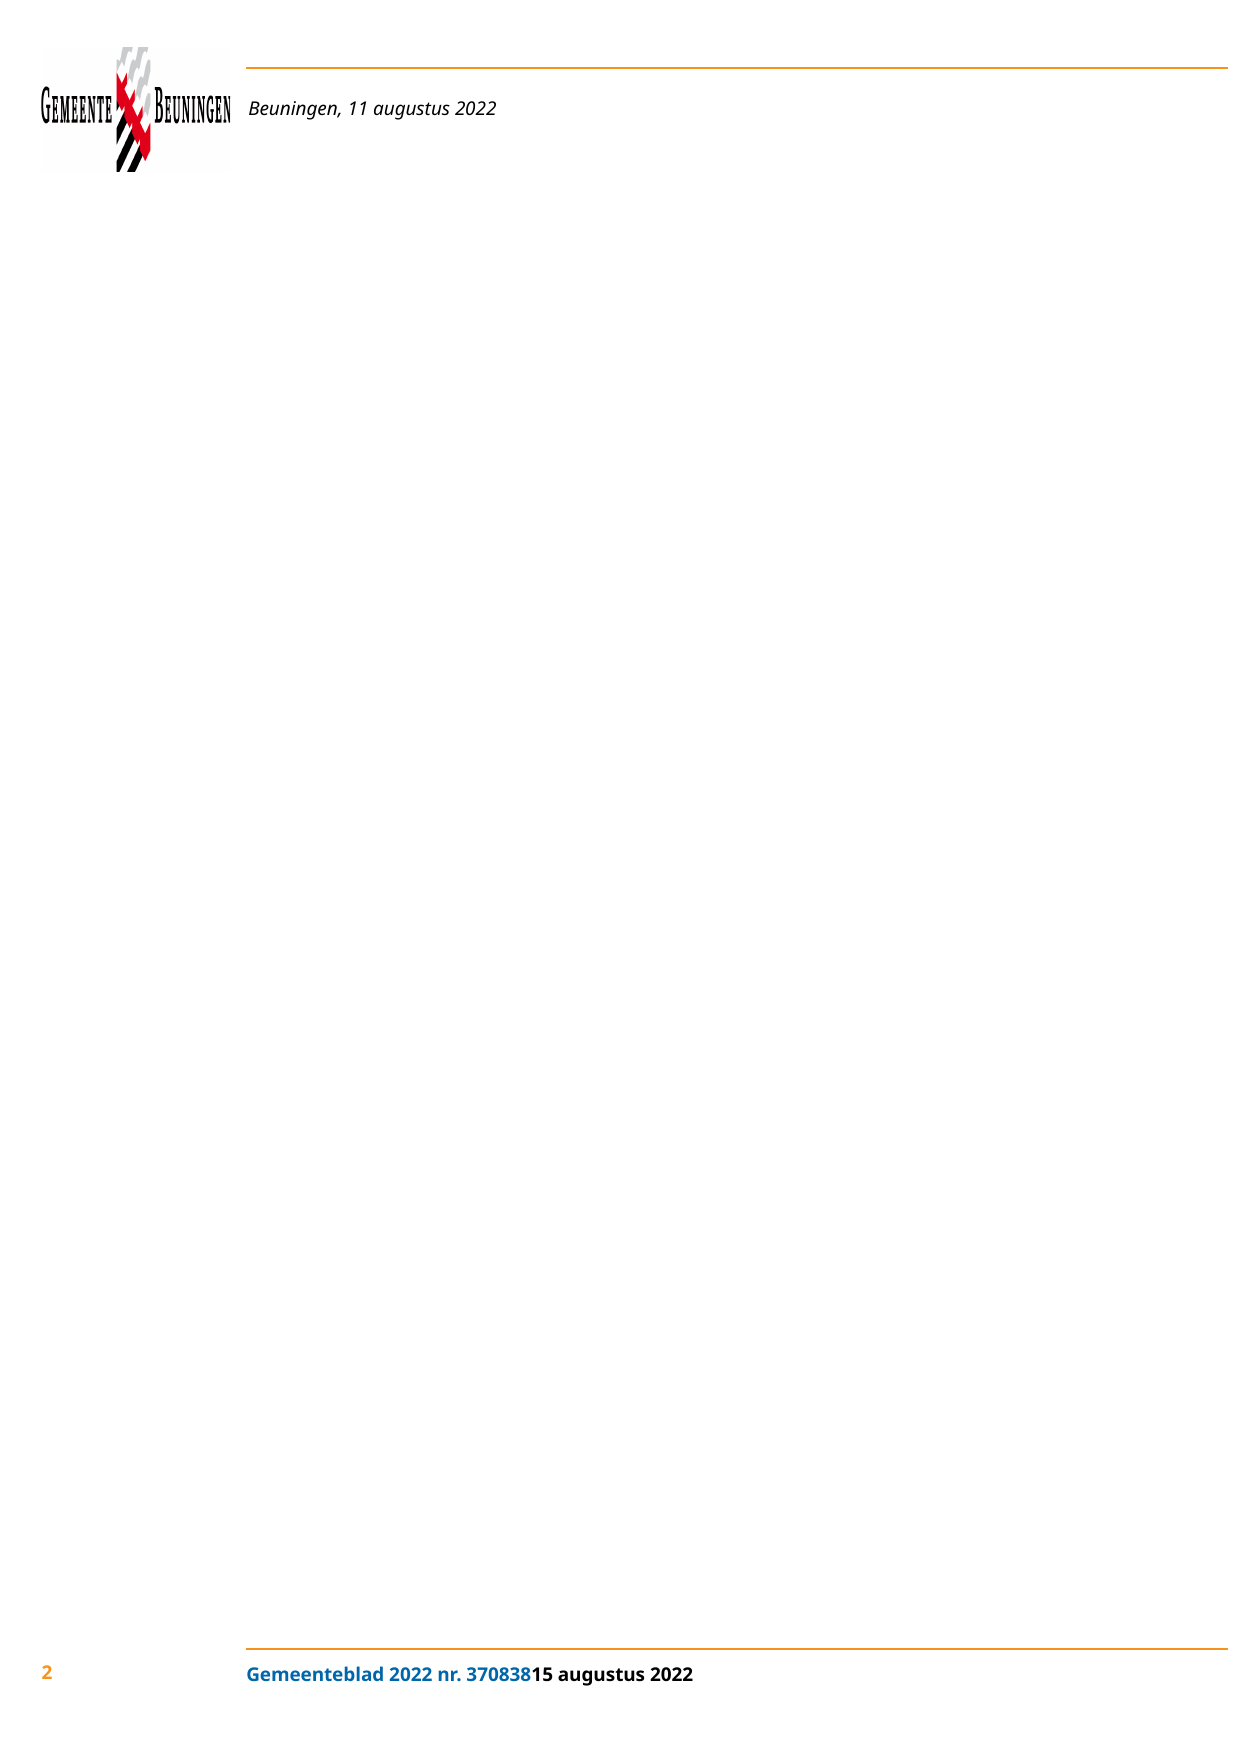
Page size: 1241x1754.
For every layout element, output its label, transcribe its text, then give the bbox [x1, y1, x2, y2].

picture [41, 47, 231, 172]
text Beuningen, 11 augustus 2022 [248, 95, 1152, 121]
